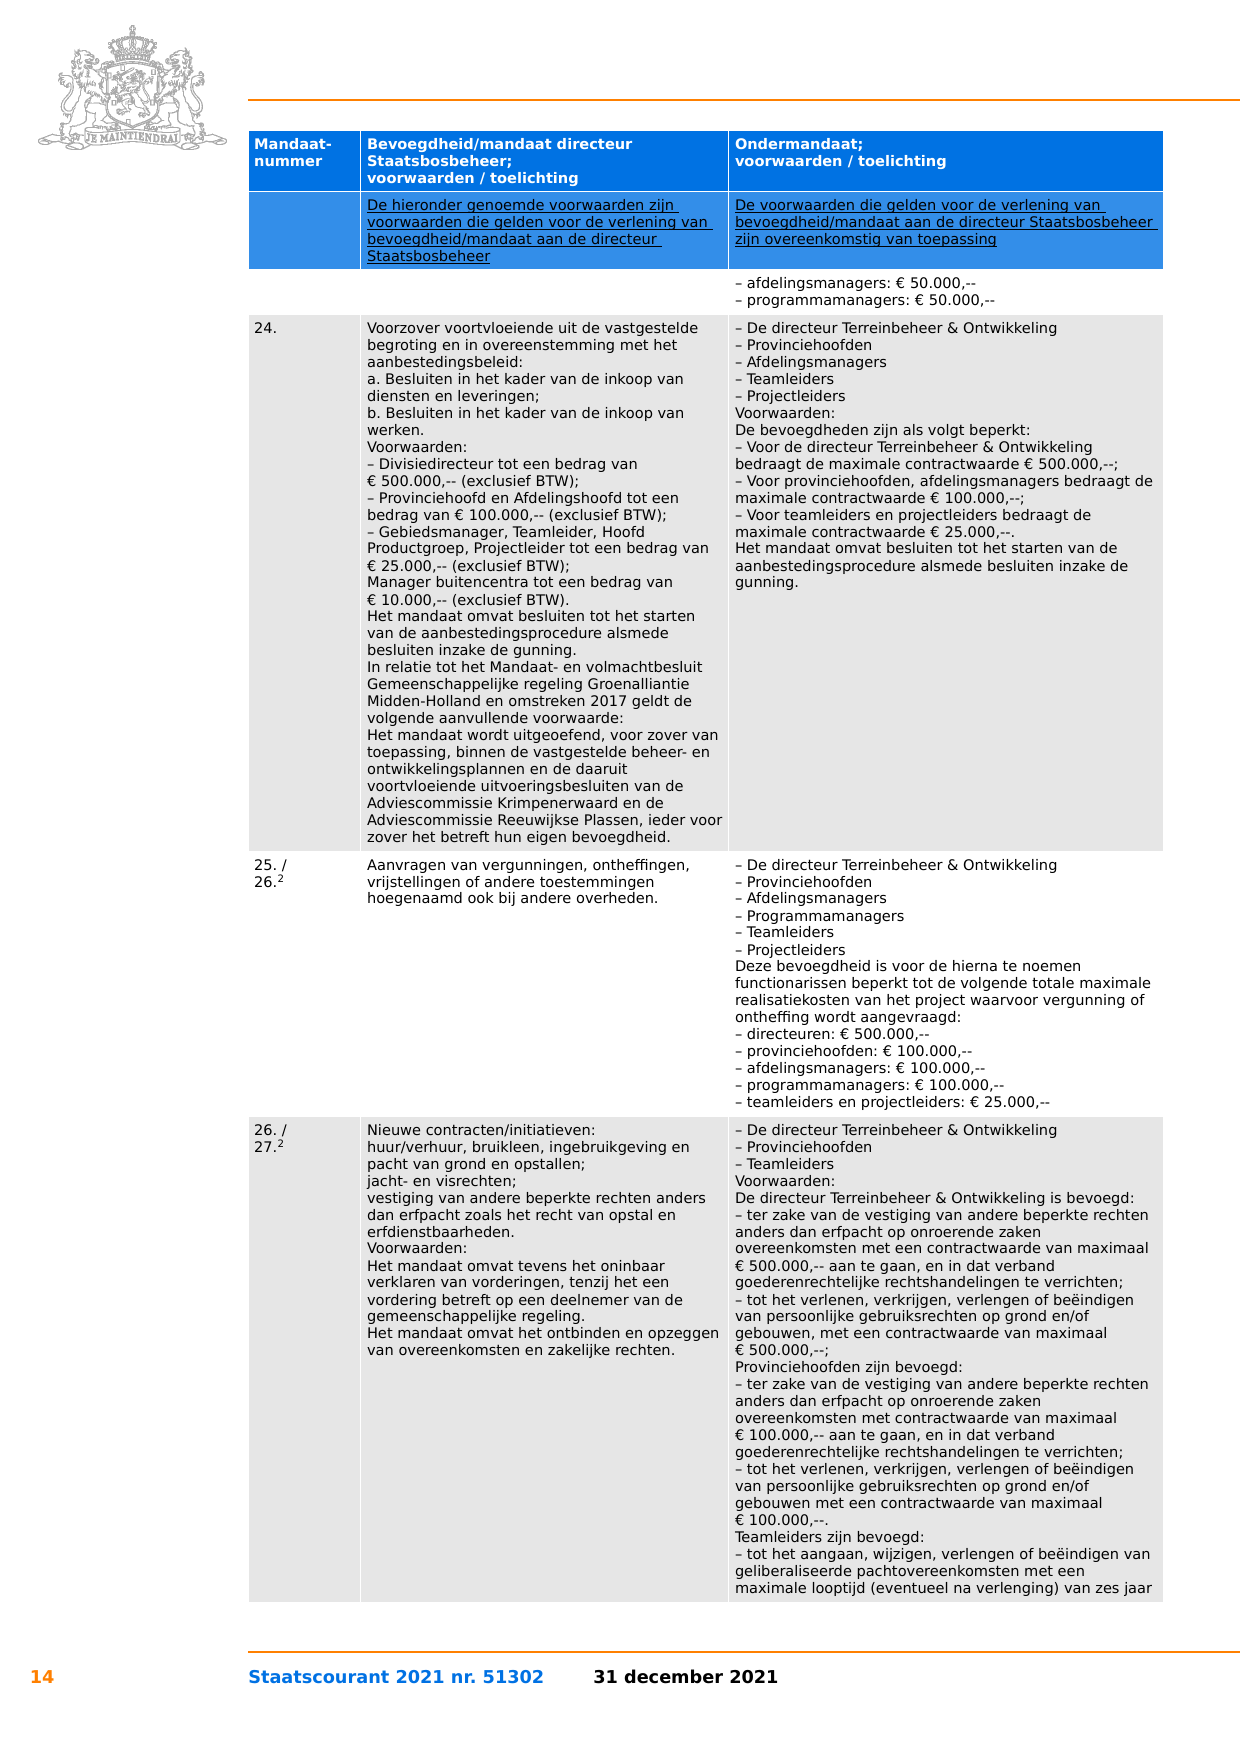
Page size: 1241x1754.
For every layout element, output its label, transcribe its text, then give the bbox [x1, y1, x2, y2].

table_cell De voorwaarden die gelden voor de verlening van bevoegdheid/mandaat aan de directeur Staatsbosbeheer zijn overeenkomstig van toepassing [729, 192, 1163, 269]
table_cell [249, 192, 360, 269]
table_cell – De directeur Terreinbeheer & Ontwikkeling – Provinciehoofden – Afdelingsmanagers – Programmamanagers – Teamleiders – Projectleiders Deze bevoegdheid is voor de hierna te noemen functionarissen beperkt tot de volgende totale maximale realisatiekosten van het project waarvoor vergunning of ontheffing wordt aangevraagd: – directeuren: € 500.000,-- – provinciehoofden: € 100.000,-- – afdelingsmanagers: € 100.000,-- – programmamanagers: € 100.000,-- – teamleiders en projectleiders: € 25.000,-- [729, 852, 1163, 1116]
table_cell Aanvragen van vergunningen, ontheffingen, vrijstellingen of andere toestemmingen hoegenaamd ook bij andere overheden. [361, 852, 728, 1116]
table_cell 26. / 27.2 [249, 1117, 360, 1602]
table_cell 25. / 26.2 [249, 852, 360, 1116]
table_cell [361, 271, 728, 314]
table_cell De hieronder genoemde voorwaarden zijn voorwaarden die gelden voor de verlening van bevoegdheid/mandaat aan de directeur Staatsbosbeheer [361, 192, 728, 269]
table_header Ondermandaat; voorwaarden / toelichting [729, 131, 1163, 191]
picture [38, 25, 227, 150]
table_cell Nieuwe contracten/initiatieven: huur/verhuur, bruikleen, ingebruikgeving en pacht van grond en opstallen; jacht- en visrechten; vestiging van andere beperkte rechten anders dan erfpacht zoals het recht van opstal en erfdienstbaarheden. Voorwaarden: Het mandaat omvat tevens het oninbaar verklaren van vorderingen, tenzij het een vordering betreft op een deelnemer van de gemeenschappelijke regeling. Het mandaat omvat het ontbinden en opzeggen van overeenkomsten en zakelijke rechten. [361, 1117, 728, 1602]
table_cell – De directeur Terreinbeheer & Ontwikkeling – Provinciehoofden – Teamleiders Voorwaarden: De directeur Terreinbeheer & Ontwikkeling is bevoegd: – ter zake van de vestiging van andere beperkte rechten anders dan erfpacht op onroerende zaken overeenkomsten met een contractwaarde van maximaal € 500.000,-- aan te gaan, en in dat verband goederenrechtelijke rechtshandelingen te verrichten; – tot het verlenen, verkrijgen, verlengen of beëindigen van persoonlijke gebruiksrechten op grond en/of gebouwen, met een contractwaarde van maximaal € 500.000,--; Provinciehoofden zijn bevoegd: – ter zake van de vestiging van andere beperkte rechten anders dan erfpacht op onroerende zaken overeenkomsten met contractwaarde van maximaal € 100.000,-- aan te gaan, en in dat verband goederenrechtelijke rechtshandelingen te verrichten; – tot het verlenen, verkrijgen, verlengen of beëindigen van persoonlijke gebruiksrechten op grond en/of gebouwen met een contractwaarde van maximaal € 100.000,--. Teamleiders zijn bevoegd: – tot het aangaan, wijzigen, verlengen of beëindigen van geliberaliseerde pachtovereenkomsten met een maximale looptijd (eventueel na verlenging) van zes jaar [729, 1117, 1163, 1602]
table_header Mandaat-nummer [249, 131, 360, 191]
table_cell – De directeur Terreinbeheer & Ontwikkeling – Provinciehoofden – Afdelingsmanagers – Teamleiders – Projectleiders Voorwaarden: De bevoegdheden zijn als volgt beperkt: – Voor de directeur Terreinbeheer & Ontwikkeling bedraagt de maximale contractwaarde € 500.000,--; – Voor provinciehoofden, afdelingsmanagers bedraagt de maximale contractwaarde € 100.000,--; – Voor teamleiders en projectleiders bedraagt de maximale contractwaarde € 25.000,--. Het mandaat omvat besluiten tot het starten van de aanbestedingsprocedure alsmede besluiten inzake de gunning. [729, 315, 1163, 851]
table_cell 24. [249, 315, 360, 851]
table_cell [249, 271, 360, 314]
table_cell – afdelingsmanagers: € 50.000,-- – programmamanagers: € 50.000,-- [729, 271, 1163, 314]
table_header Bevoegdheid/mandaat directeur Staatsbosbeheer; voorwaarden / toelichting [361, 131, 728, 191]
table_cell Voorzover voortvloeiende uit de vastgestelde begroting en in overeenstemming met het aanbestedingsbeleid: a. Besluiten in het kader van de inkoop van diensten en leveringen; b. Besluiten in het kader van de inkoop van werken. Voorwaarden: – Divisiedirecteur tot een bedrag van € 500.000,-- (exclusief BTW); – Provinciehoofd en Afdelingshoofd tot een bedrag van € 100.000,-- (exclusief BTW); – Gebiedsmanager, Teamleider, Hoofd Productgroep, Projectleider tot een bedrag van € 25.000,-- (exclusief BTW); Manager buitencentra tot een bedrag van € 10.000,-- (exclusief BTW). Het mandaat omvat besluiten tot het starten van de aanbestedingsprocedure alsmede besluiten inzake de gunning. In relatie tot het Mandaat- en volmachtbesluit Gemeenschappelijke regeling Groenalliantie Midden-Holland en omstreken 2017 geldt de volgende aanvullende voorwaarde: Het mandaat wordt uitgeoefend, voor zover van toepassing, binnen de vastgestelde beheer- en ontwikkelingsplannen en de daaruit voortvloeiende uitvoeringsbesluiten van de Adviescommissie Krimpenerwaard en de Adviescommissie Reeuwijkse Plassen, ieder voor zover het betreft hun eigen bevoegdheid. [361, 315, 728, 851]
